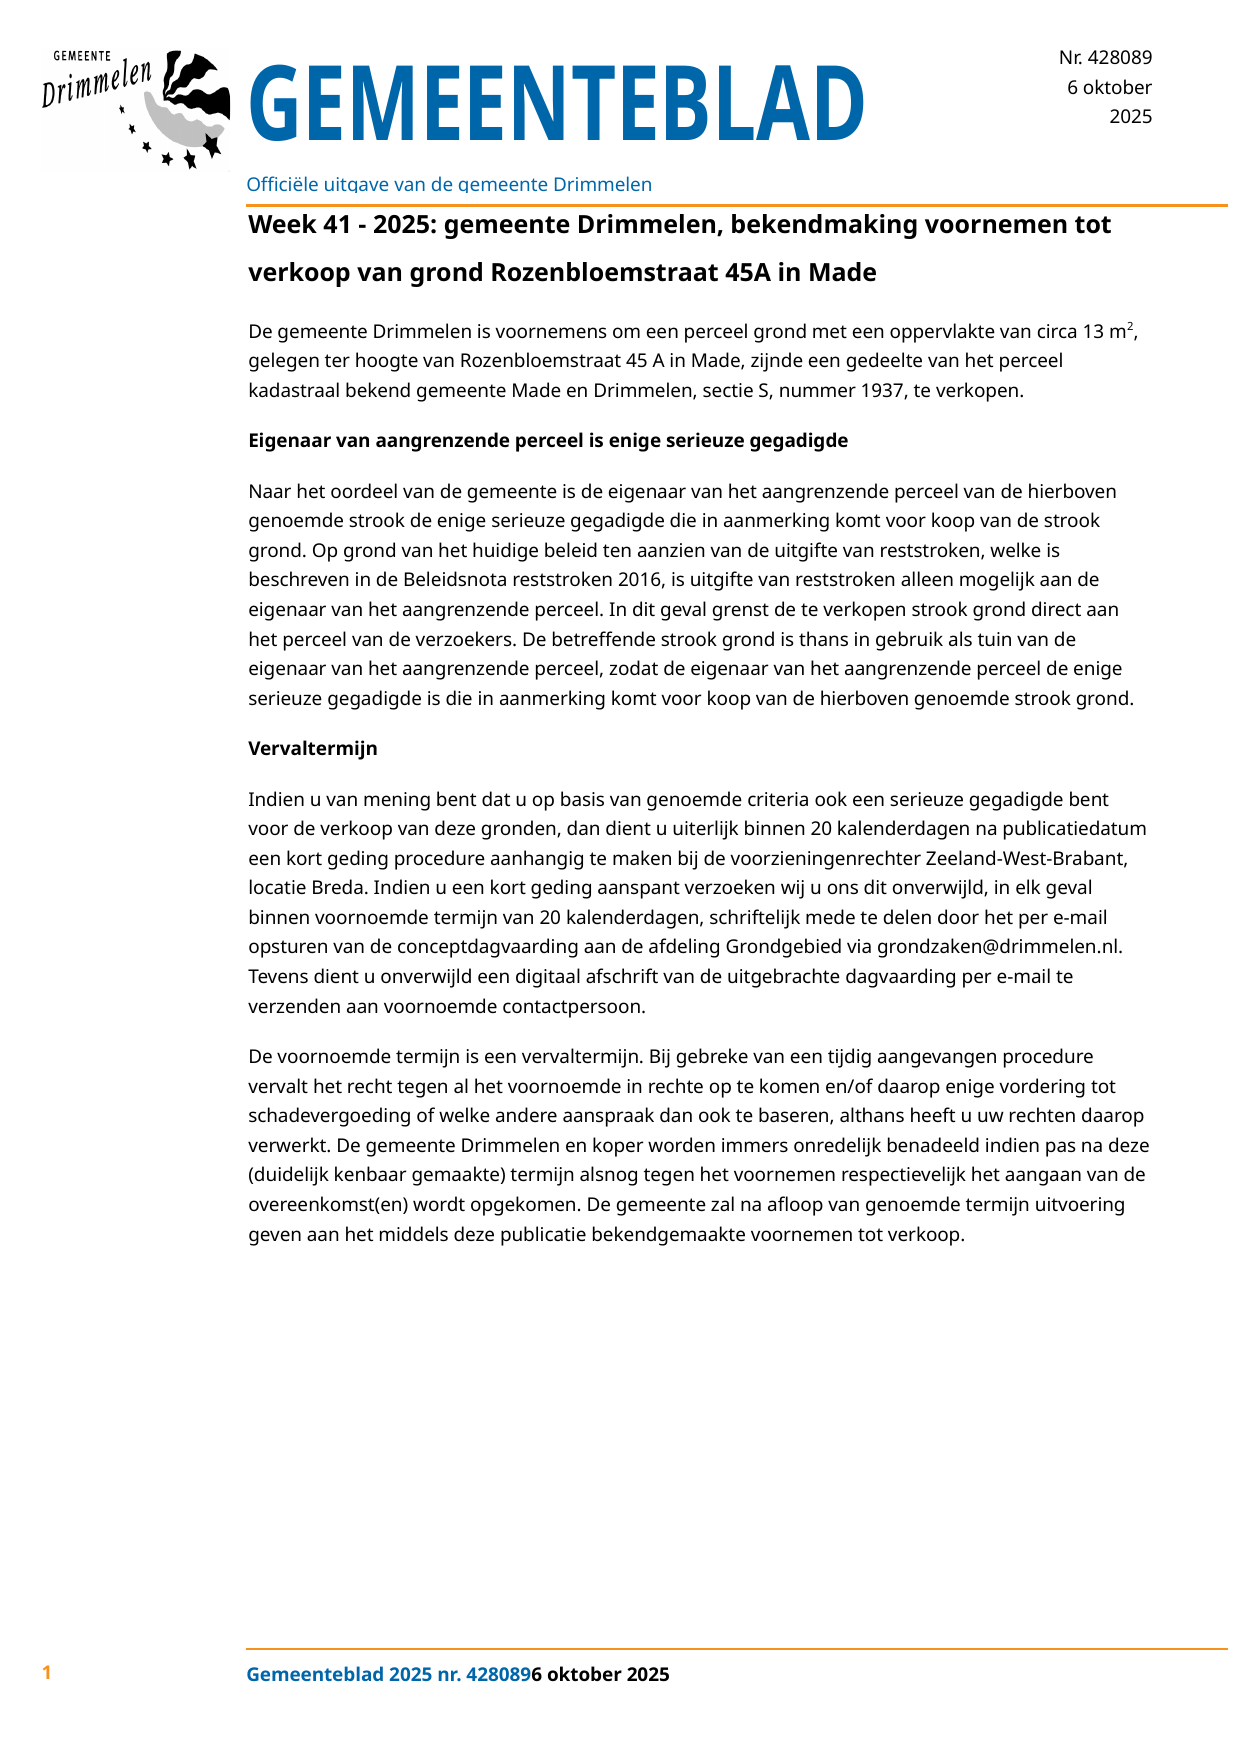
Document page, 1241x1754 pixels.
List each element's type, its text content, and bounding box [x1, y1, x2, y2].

picture [41, 47, 231, 172]
text Naar het oordeel van de gemeente is de eigenaar van het aangrenzende perceel van de hierboven genoemde strook de enige serieuze gegadigde die in aanmerking komt voor koop van de strook grond. Op grond van het huidige beleid ten aanzien van de uitgifte van reststroken, welke is beschreven in de Beleidsnota reststroken 2016, is uitgifte van reststroken alleen mogelijk aan de eigenaar van het aangrenzende perceel. In dit geval grenst de te verkopen strook grond direct aan het perceel van de verzoekers. De betreffende strook grond is thans in gebruik als tuin van de eigenaar van het aangrenzende perceel, zodat de eigenaar van het aangrenzende perceel de enige serieuze gegadigde is die in aanmerking komt voor koop van de hierboven genoemde strook grond. [248, 478, 1152, 711]
text De voornoemde termijn is een vervaltermijn. Bij gebreke van een tijdig aangevangen procedure vervalt het recht tegen al het voornoemde in rechte op te komen en/of daarop enige vordering tot schadevergoeding of welke andere aanspraak dan ook te baseren, althans heeft u uw rechten daarop verwerkt. De gemeente Drimmelen en koper worden immers onredelijk benadeeld indien pas na deze (duidelijk kenbaar gemaakte) termijn alsnog tegen het voornemen respectievelijk het aangaan van de overeenkomst(en) wordt opgekomen. De gemeente zal na afloop van genoemde termijn uitvoering geven aan het middels deze publicatie bekendgemaakte voornemen tot verkoop. [248, 1043, 1152, 1247]
text Eigenaar van aangrenzende perceel is enige serieuze gegadigde [248, 427, 1152, 453]
text Week 41 - 2025: gemeente Drimmelen, bekendmaking voornemen tot verkoop van grond Rozenbloemstraat 45A in Made [248, 207, 1152, 288]
text Indien u van mening bent dat u op basis van genoemde criteria ook een serieuze gegadigde bent voor de verkoop van deze gronden, dan dient u uiterlijk binnen 20 kalenderdagen na publicatiedatum een kort geding procedure aanhangig te maken bij de voorzieningenrechter Zeeland-West-Brabant, locatie Breda. Indien u een kort geding aanspant verzoeken wij u ons dit onverwijld, in elk geval binnen voornoemde termijn van 20 kalenderdagen, schriftelijk mede te delen door het per e-mail opsturen van de conceptdagvaarding aan de afdeling Grondgebied via grondzaken@drimmelen.nl. Tevens dient u onverwijld een digitaal afschrift van de uitgebrachte dagvaarding per e-mail te verzenden aan voornoemde contactpersoon. [248, 786, 1152, 1019]
text Vervaltermijn [248, 735, 1152, 761]
text De gemeente Drimmelen is voornemens om een perceel grond met een oppervlakte van circa 13 m2, gelegen ter hoogte van Rozenbloemstraat 45 A in Made, zijnde een gedeelte van het perceel kadastraal bekend gemeente Made en Drimmelen, sectie S, nummer 1937, te verkopen. [248, 318, 1152, 403]
